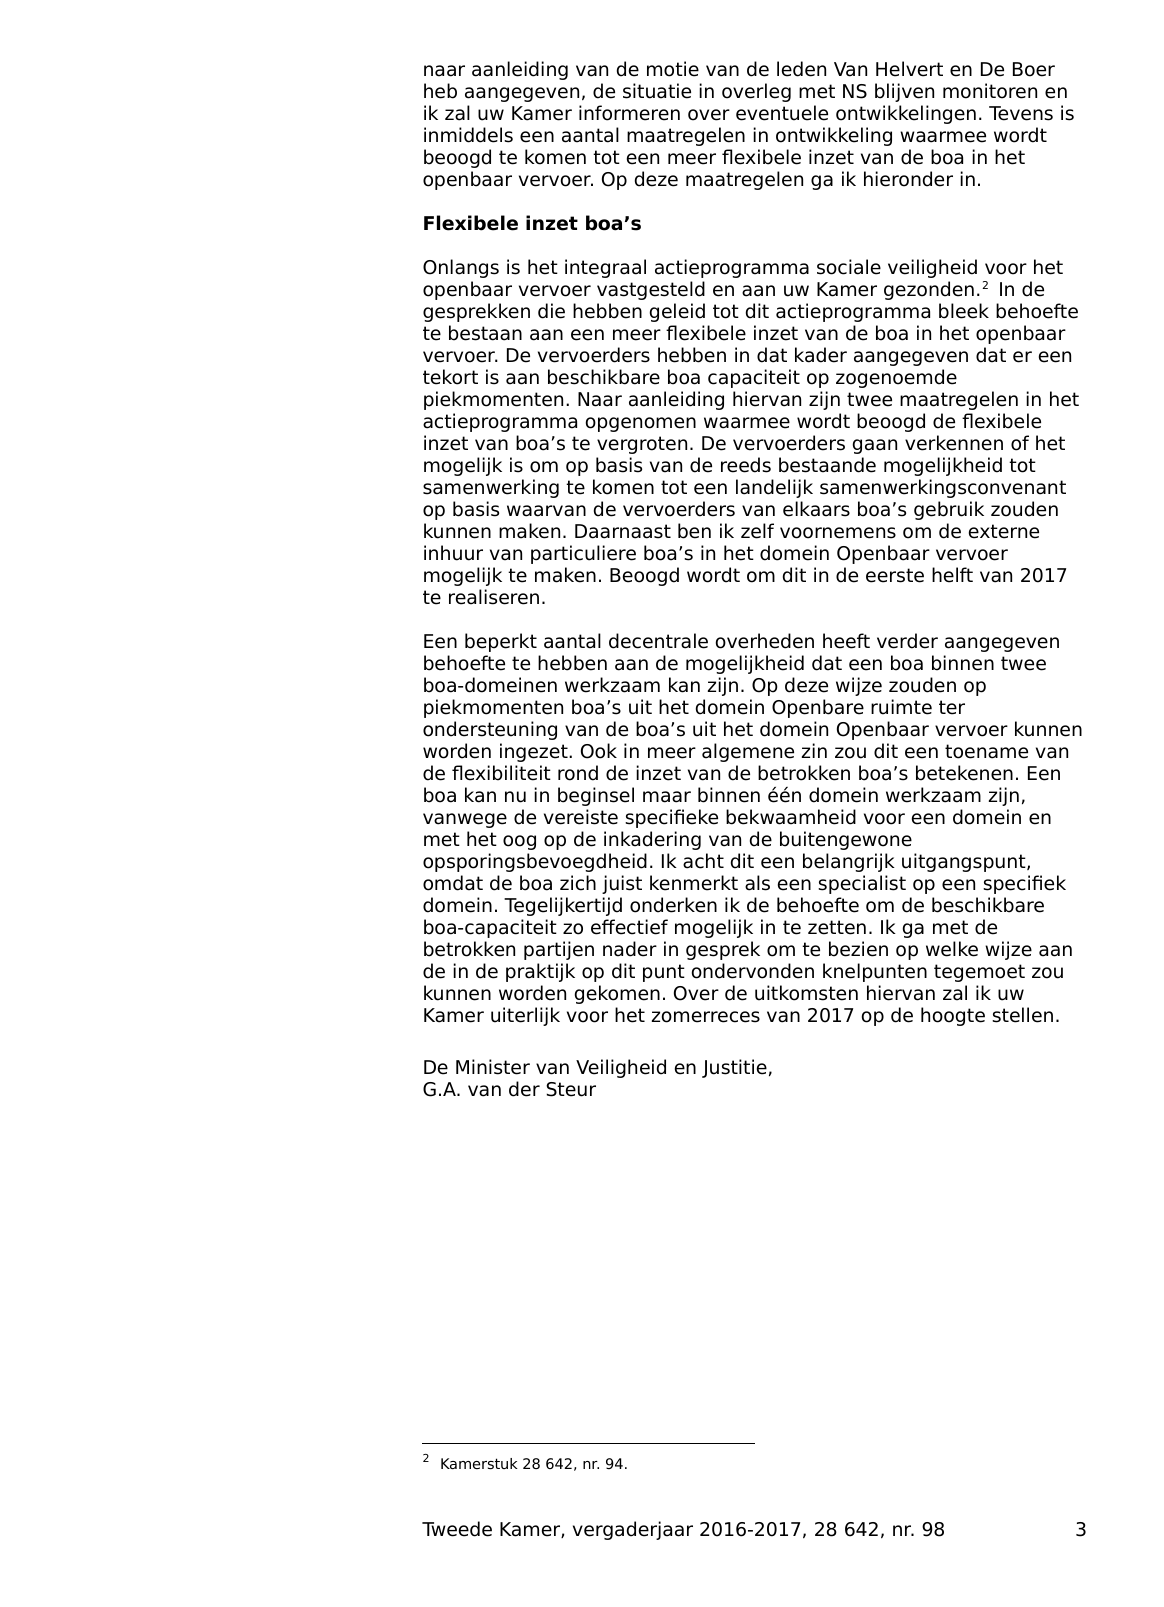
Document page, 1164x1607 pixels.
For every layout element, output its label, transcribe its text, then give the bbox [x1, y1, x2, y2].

text Onlangs is het integraal actieprogramma sociale veiligheid voor het openbaar vervoer vastgesteld en aan uw Kamer gezonden. In de gesprekken die hebben geleid tot dit actieprogramma bleek behoefte te bestaan aan een meer flexibele inzet van de boa in het openbaar vervoer. De vervoerders hebben in dat kader aangegeven dat er een tekort is aan beschikbare boa capaciteit op zogenoemde piekmomenten. Naar aanleiding hiervan zijn twee maatregelen in het actieprogramma opgenomen waarmee wordt beoogd de flexibele inzet van boa’s te vergroten. De vervoerders gaan verkennen of het mogelijk is om op basis van de reeds bestaande mogelijkheid tot samenwerking te komen tot een landelijk samenwerkingsconvenant op basis waarvan de vervoerders van elkaars boa’s gebruik zouden kunnen maken. Daarnaast ben ik zelf voornemens om de externe inhuur van particuliere boa’s in het domein Openbaar vervoer mogelijk te maken. Beoogd wordt om dit in de eerste helft van 2017 te realiseren. [422, 257, 1087, 609]
text naar aanleiding van de motie van de leden Van Helvert en De Boer heb aangegeven, de situatie in overleg met NS blijven monitoren en ik zal uw Kamer informeren over eventuele ontwikkelingen. Tevens is inmiddels een aantal maatregelen in ontwikkeling waarmee wordt beoogd te komen tot een meer flexibele inzet van de boa in het openbaar vervoer. Op deze maatregelen ga ik hieronder in. [422, 59, 1087, 191]
text Een beperkt aantal decentrale overheden heeft verder aangegeven behoefte te hebben aan de mogelijkheid dat een boa binnen twee boa-domeinen werkzaam kan zijn. Op deze wijze zouden op piekmomenten boa’s uit het domein Openbare ruimte ter ondersteuning van de boa’s uit het domein Openbaar vervoer kunnen worden ingezet. Ook in meer algemene zin zou dit een toename van de flexibiliteit rond de inzet van de betrokken boa’s betekenen. Een boa kan nu in beginsel maar binnen één domein werkzaam zijn, vanwege de vereiste specifieke bekwaamheid voor een domein en met het oog op de inkadering van de buitengewone opsporingsbevoegdheid. Ik acht dit een belangrijk uitgangspunt, omdat de boa zich juist kenmerkt als een specialist op een specifiek domein. Tegelijkertijd onderken ik de behoefte om de beschikbare boa-capaciteit zo effectief mogelijk in te zetten. Ik ga met de betrokken partijen nader in gesprek om te bezien op welke wijze aan de in de praktijk op dit punt ondervonden knelpunten tegemoet zou kunnen worden gekomen. Over de uitkomsten hiervan zal ik uw Kamer uiterlijk voor het zomerreces van 2017 op de hoogte stellen. [422, 631, 1087, 1027]
text De Minister van Veiligheid en Justitie, G.A. van der Steur [422, 1057, 1087, 1101]
text Kamerstuk 28 642, nr. 94. [422, 1452, 1087, 1474]
subtitle Flexibele inzet boa’s [422, 213, 1087, 235]
